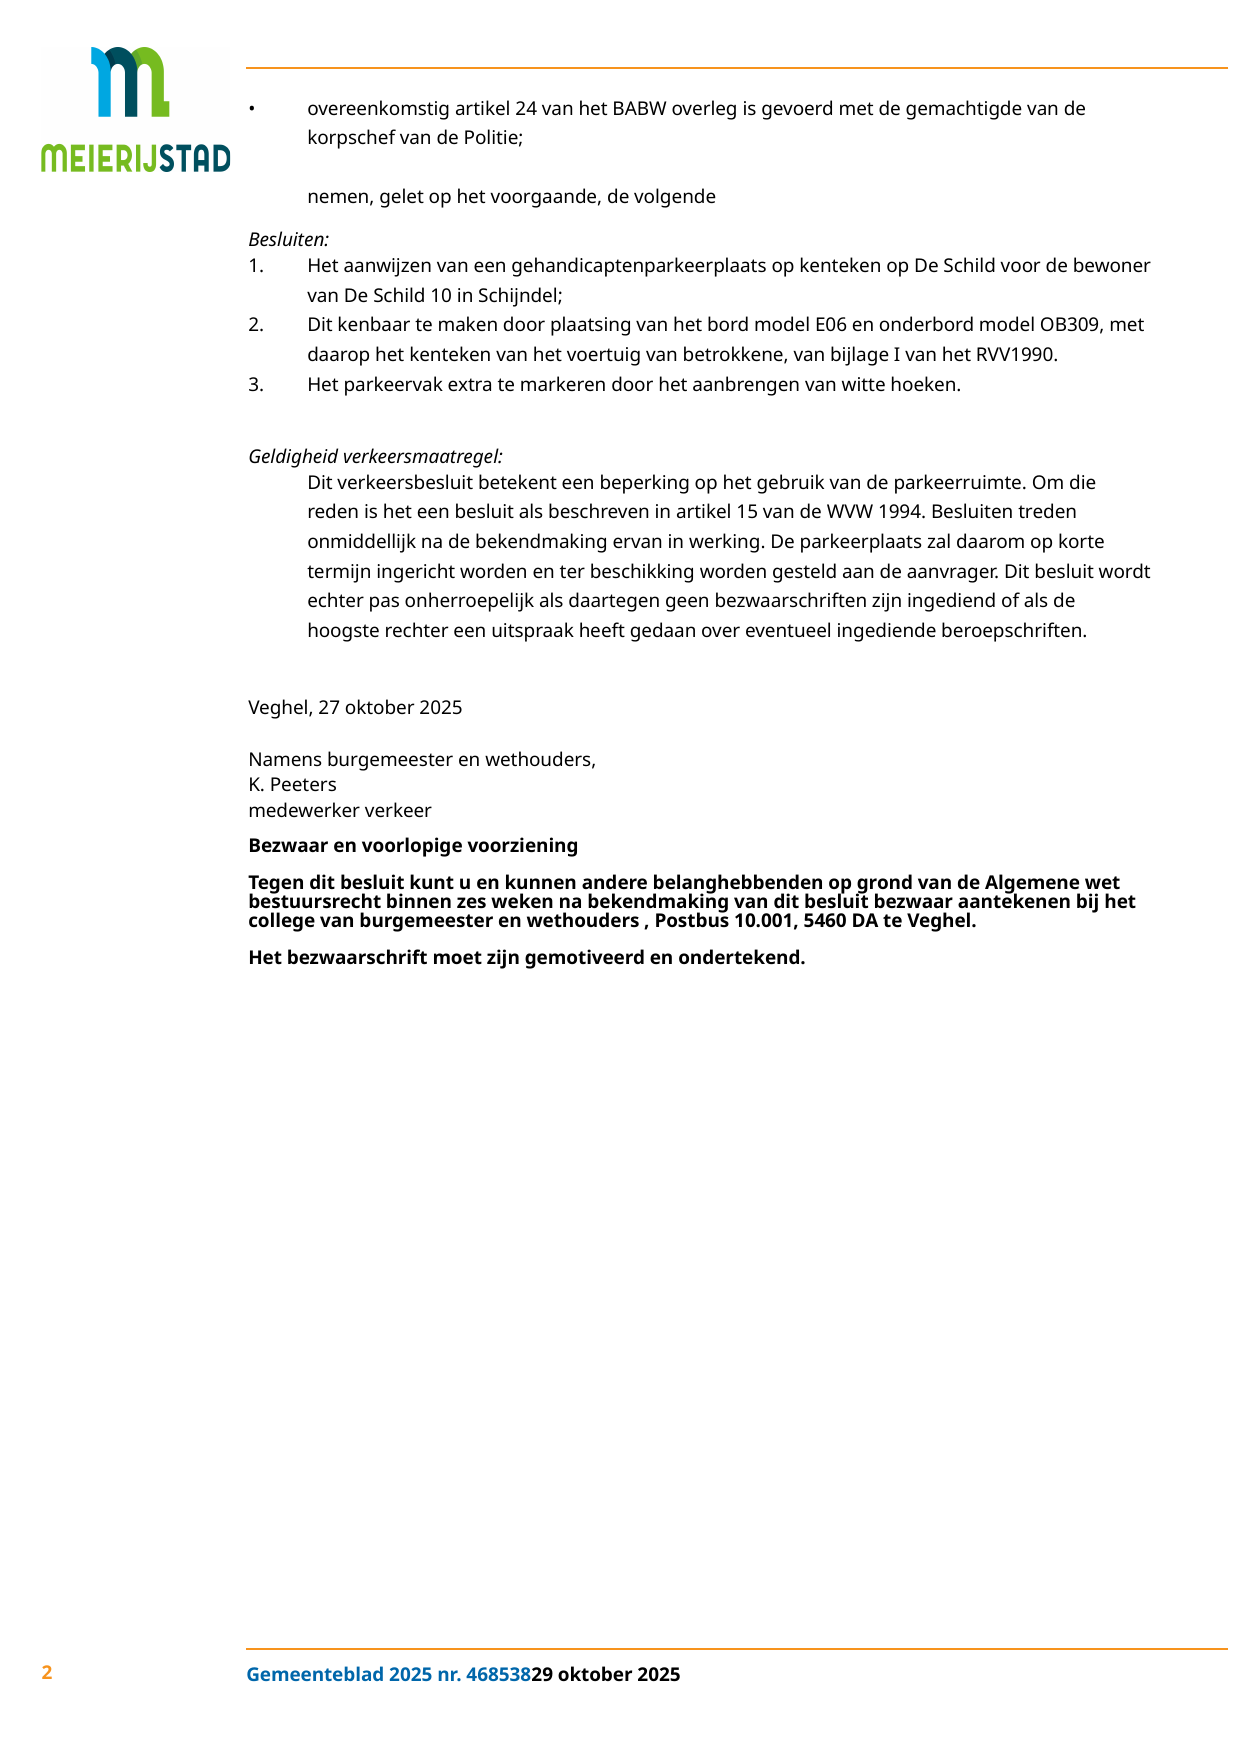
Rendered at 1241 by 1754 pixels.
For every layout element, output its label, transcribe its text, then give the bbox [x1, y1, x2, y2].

text Veghel, 27 oktober 2025 [248, 694, 1152, 720]
list nemen, gelet op het voorgaande, de volgende [248, 183, 1152, 209]
picture [41, 47, 231, 172]
list Het aanwijzen van een gehandicaptenparkeerplaats op kenteken op De Schild voor de bewoner van De Schild 10 in Schijndel; [248, 252, 1152, 308]
list Dit verkeersbesluit betekent een beperking op het gebruik van de parkeerruimte. Om die reden is het een besluit als beschreven in artikel 15 van de WVW 1994. Besluiten treden onmiddellijk na de bekendmaking ervan in werking. De parkeerplaats zal daarom op korte termijn ingericht worden en ter beschikking worden gesteld aan de aanvrager. Dit besluit wordt echter pas onherroepelijk als daartegen geen bezwaarschriften zijn ingediend of als de hoogste rechter een uitspraak heeft gedaan over eventueel ingediende beroepschriften. [248, 469, 1152, 643]
list Het parkeervak extra te markeren door het aanbrengen van witte hoeken. [248, 371, 1152, 396]
list Dit kenbaar te maken door plaatsing van het bord model E06 en onderbord model OB309, met daarop het kenteken van het voertuig van betrokkene, van bijlage I van het RVV1990. [248, 312, 1152, 367]
text Namens burgemeester en wethouders, [248, 746, 1152, 772]
list overeenkomstig artikel 24 van het BABW overleg is gevoerd met de gemachtigde van de korpschef van de Politie; [248, 95, 1152, 150]
text K. Peeters [248, 772, 1152, 797]
text Bezwaar en voorlopige voorziening [248, 837, 1152, 856]
text medewerker verkeer [248, 797, 1152, 823]
text Het bezwaarschrift moet zijn gemotiveerd en ondertekend. [248, 949, 1152, 968]
text Besluiten: [248, 227, 1152, 252]
text Geldigheid verkeersmaatregel: [248, 443, 1152, 469]
text Tegen dit besluit kunt u en kunnen andere belanghebbenden op grond van de Algemene wet bestuursrecht binnen zes weken na bekendmaking van dit besluit bezwaar aantekenen bij het college van burgemeester en wethouders , Postbus 10.001, 5460 DA te Veghel. [248, 874, 1152, 932]
